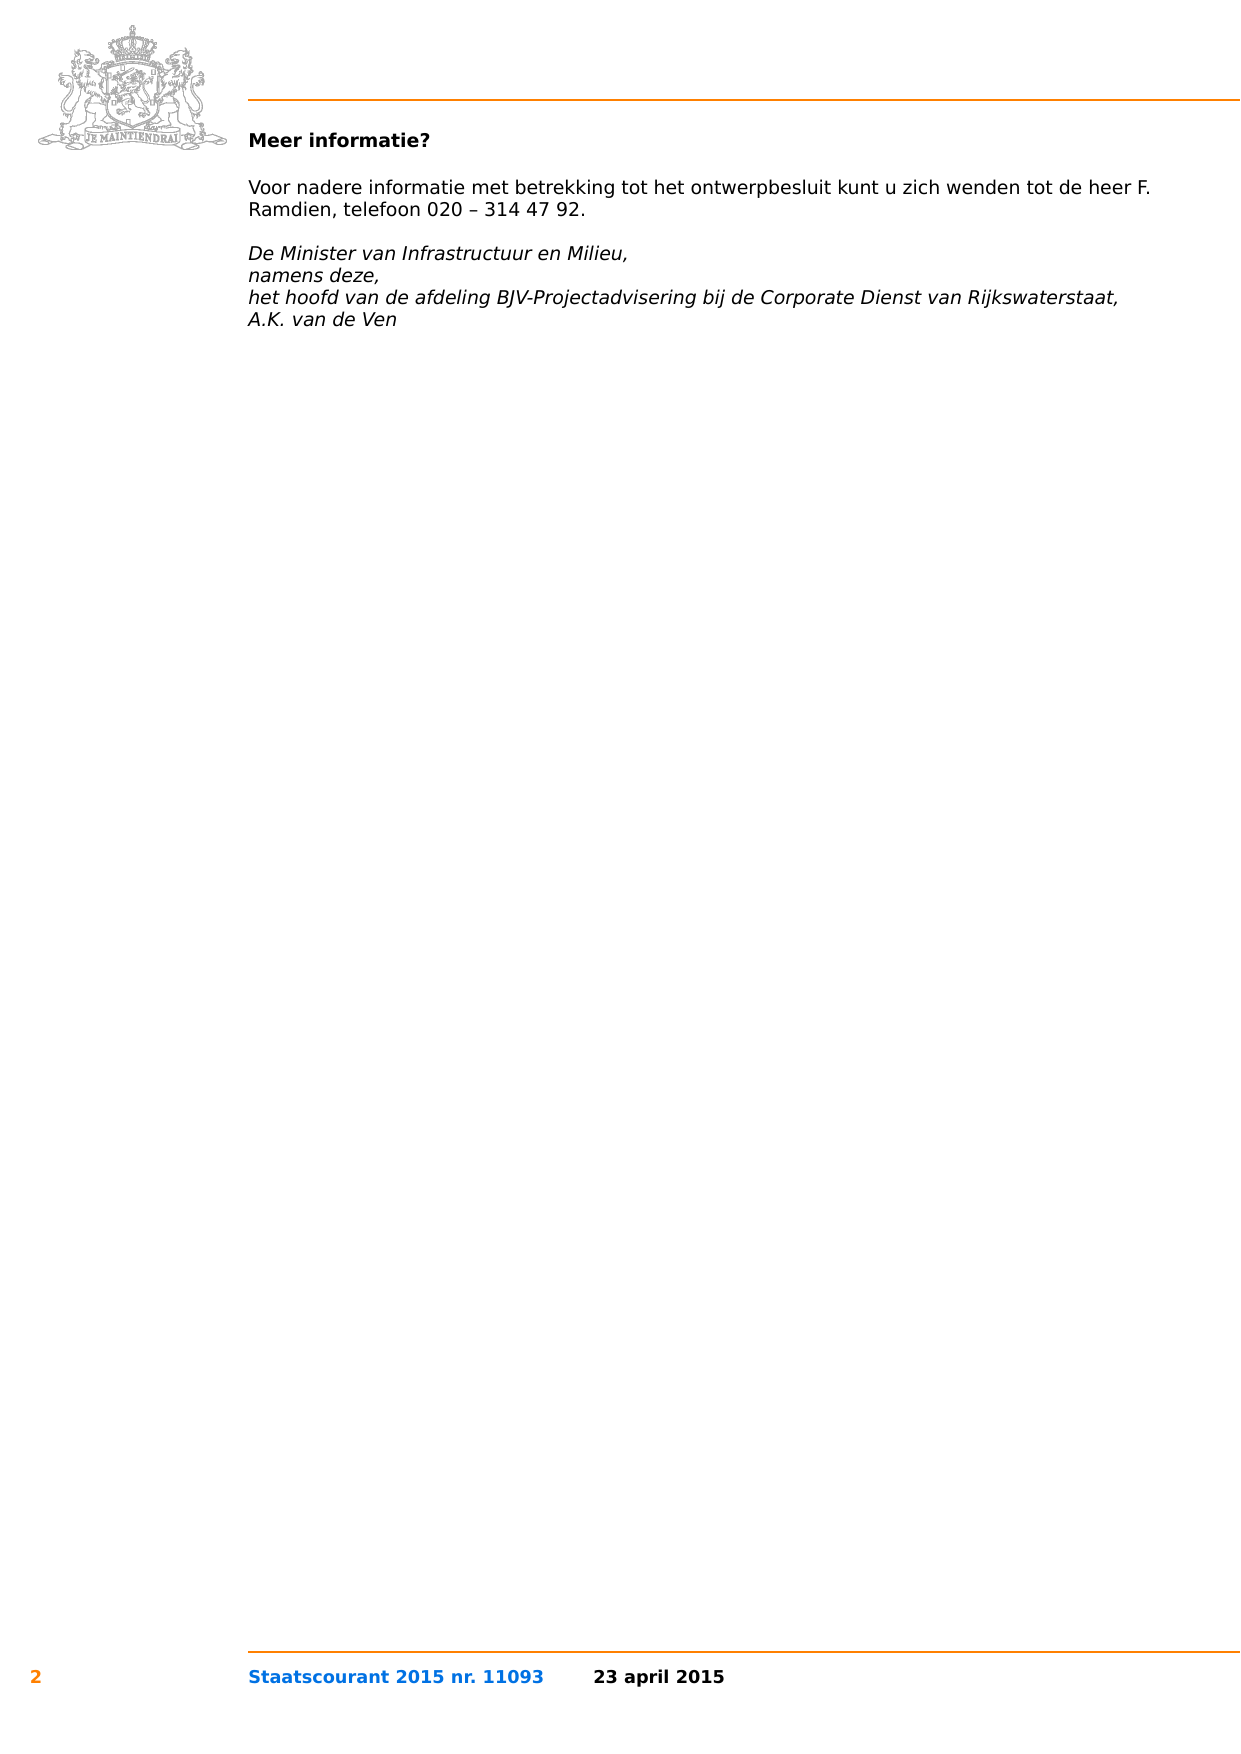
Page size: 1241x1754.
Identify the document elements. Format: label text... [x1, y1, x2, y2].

picture [38, 25, 227, 150]
text De Minister van Infrastructuur en Milieu, namens deze, het hoofd van de afdeling BJV-Projectadvisering bij de Corporate Dienst van Rijkswaterstaat, A.K. van de Ven [248, 243, 1163, 331]
subtitle Meer informatie? [248, 130, 1163, 152]
text Voor nadere informatie met betrekking tot het ontwerpbesluit kunt u zich wenden tot de heer F. Ramdien, telefoon 020 – 314 47 92. [248, 177, 1163, 221]
